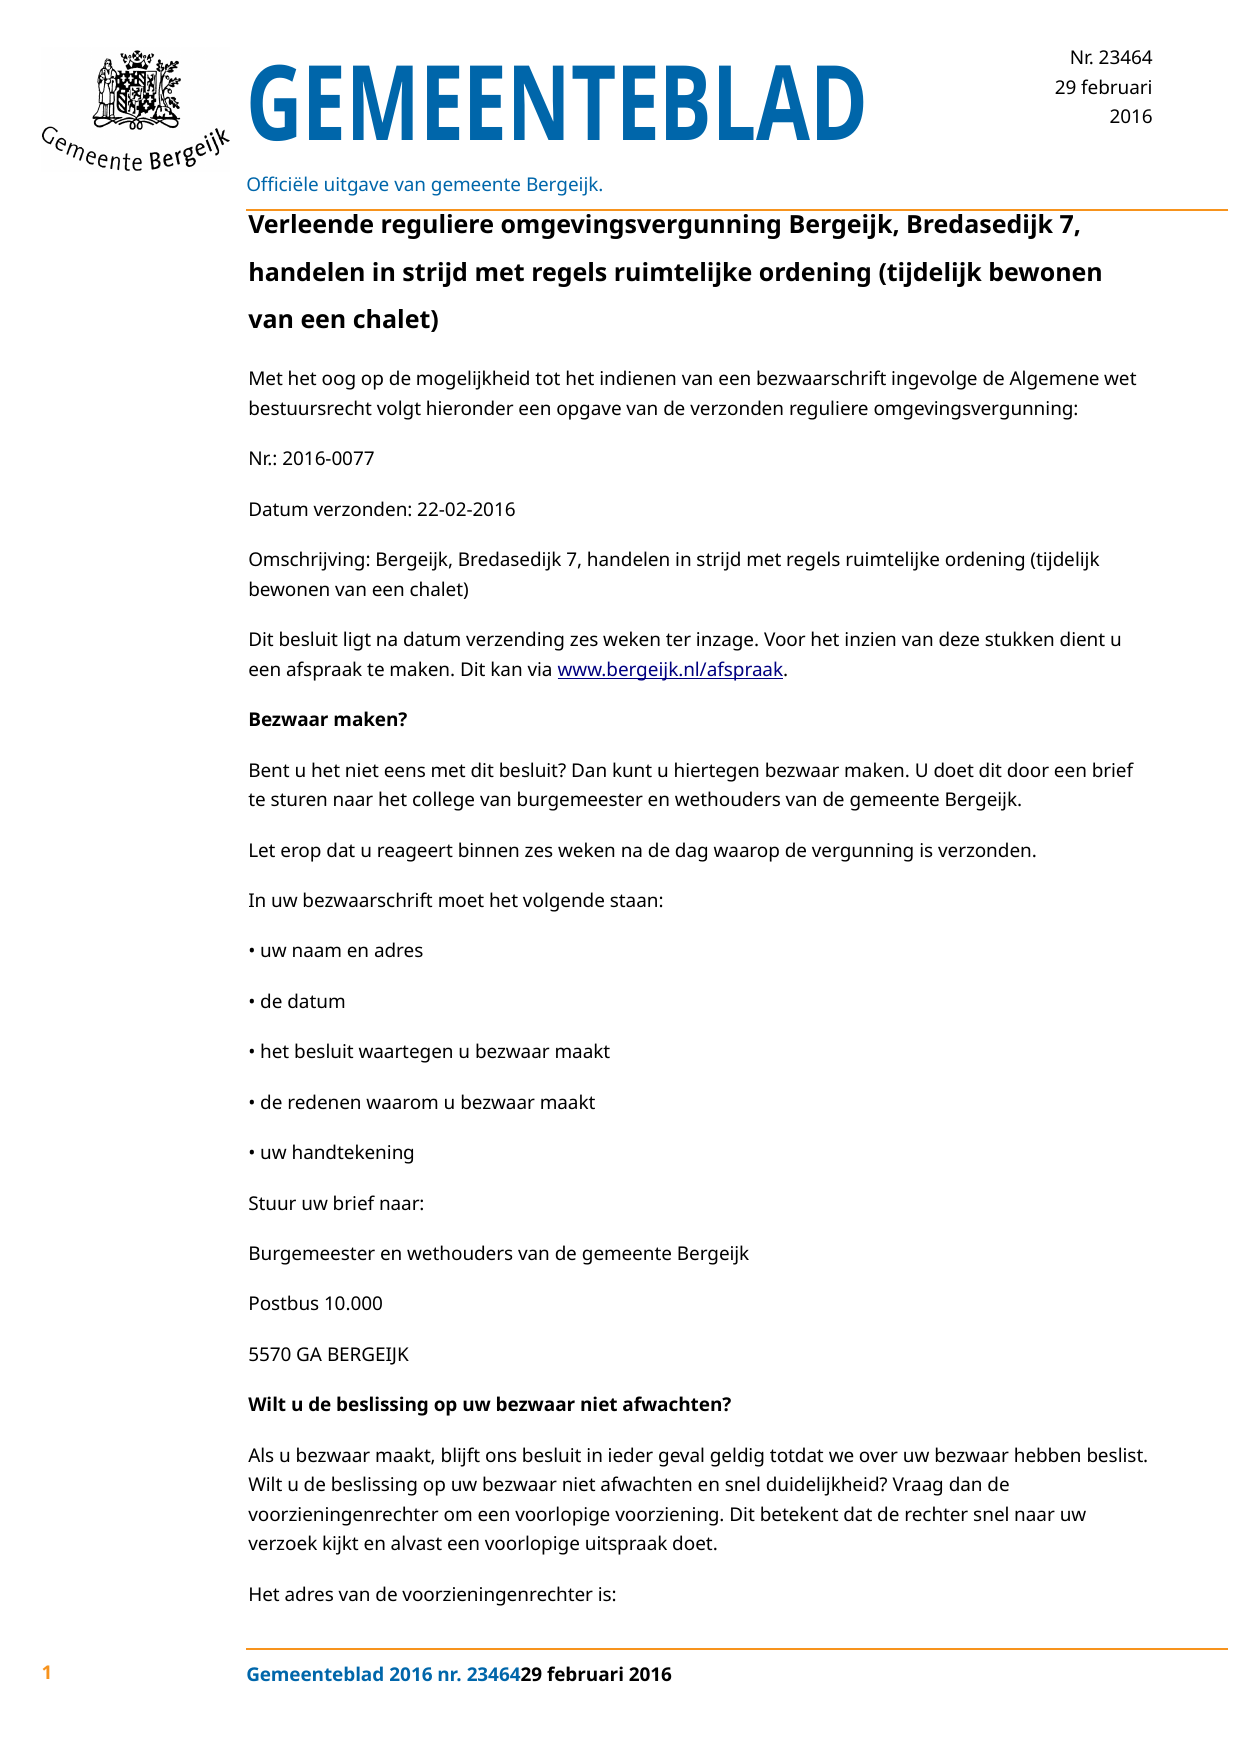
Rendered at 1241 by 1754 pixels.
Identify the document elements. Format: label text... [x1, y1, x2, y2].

text • de datum [248, 988, 1152, 1014]
text In uw bezwaarschrift moet het volgende staan: [248, 887, 1152, 913]
text • uw naam en adres [248, 938, 1152, 963]
text Nr.: 2016-0077 [248, 446, 1152, 471]
text Met het oog op de mogelijkheid tot het indienen van een bezwaarschrift ingevolge de Algemene wet bestuursrecht volgt hieronder een opgave van de verzonden reguliere omgevingsvergunning: [248, 366, 1152, 421]
text Bent u het niet eens met dit besluit? Dan kunt u hiertegen bezwaar maken. U doet dit door een brief te sturen naar het college van burgemeester en wethouders van de gemeente Bergeijk. [248, 757, 1152, 812]
text Als u bezwaar maakt, blijft ons besluit in ieder geval geldig totdat we over uw bezwaar hebben beslist. Wilt u de beslissing op uw bezwaar niet afwachten en snel duidelijkheid? Vraag dan de voorzieningenrechter om een voorlopige voorziening. Dit betekent dat de rechter snel naar uw verzoek kijkt en alvast een voorlopige uitspraak doet. [248, 1442, 1152, 1556]
text Bezwaar maken? [248, 706, 1152, 732]
text Postbus 10.000 [248, 1291, 1152, 1316]
text Het adres van de voorzieningenrechter is: [248, 1581, 1152, 1607]
text Datum verzonden: 22-02-2016 [248, 496, 1152, 522]
text Omschrijving: Bergeijk, Bredasedijk 7, handelen in strijd met regels ruimtelijke ordening (tijdelijk bewonen van een chalet) [248, 546, 1152, 602]
text Wilt u de beslissing op uw bezwaar niet afwachten? [248, 1391, 1152, 1417]
picture [41, 47, 231, 172]
text Dit besluit ligt na datum verzending zes weken ter inzage. Voor het inzien van deze stukken dient u een afspraak te maken. Dit kan via www.bergeijk.nl/afspraak. [248, 626, 1152, 682]
text Stuur uw brief naar: [248, 1190, 1152, 1215]
text 5570 GA BERGEIJK [248, 1341, 1152, 1367]
text • het besluit waartegen u bezwaar maakt [248, 1038, 1152, 1064]
text • de redenen waarom u bezwaar maakt [248, 1089, 1152, 1114]
text • uw handtekening [248, 1139, 1152, 1165]
text Burgemeester en wethouders van de gemeente Bergeijk [248, 1240, 1152, 1266]
text Let erop dat u reageert binnen zes weken na de dag waarop de vergunning is verzonden. [248, 837, 1152, 862]
text Verleende reguliere omgevingsvergunning Bergeijk, Bredasedijk 7, handelen in strijd met regels ruimtelijke ordening (tijdelijk bewonen van een chalet) [248, 211, 1152, 336]
